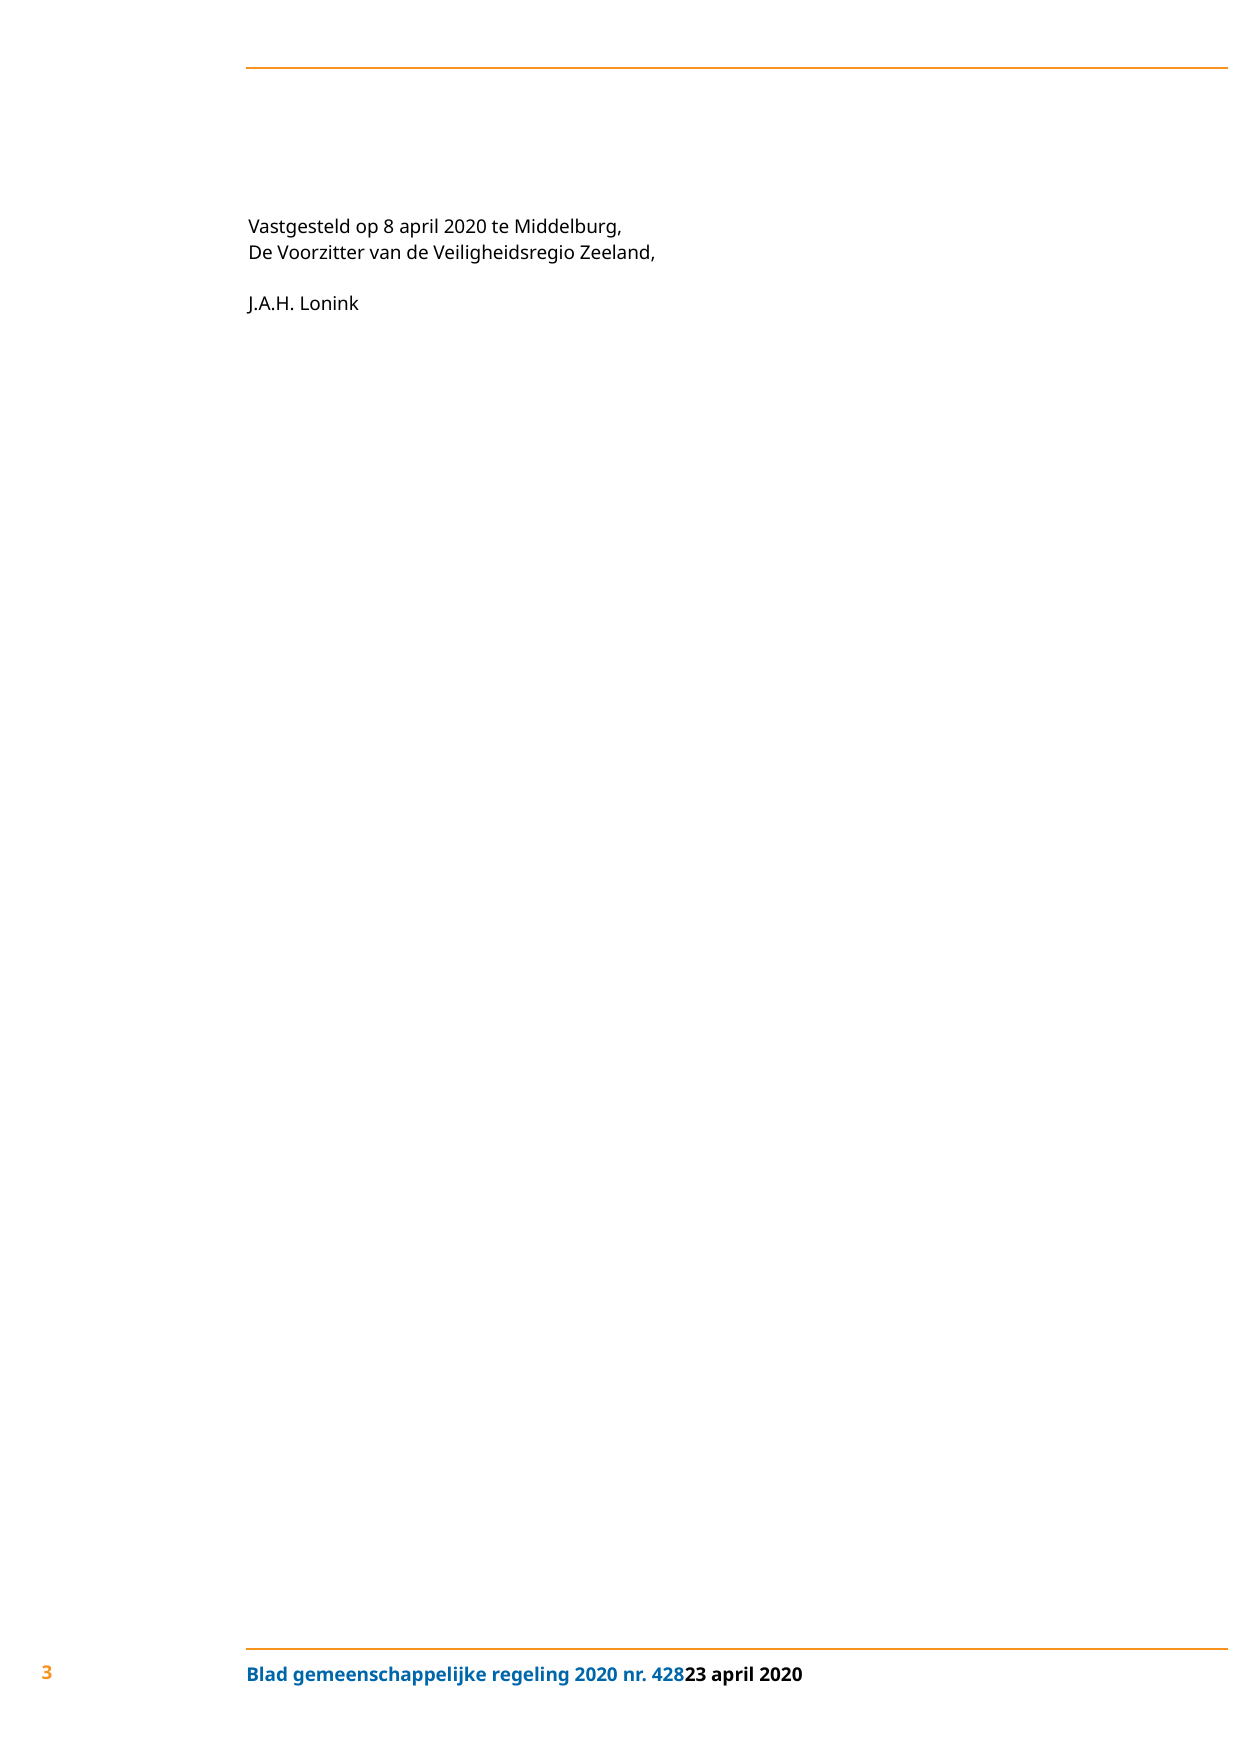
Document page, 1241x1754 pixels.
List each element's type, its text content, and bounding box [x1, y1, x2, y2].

text De Voorzitter van de Veiligheidsregio Zeeland, [248, 239, 1152, 264]
text Vastgesteld op 8 april 2020 te Middelburg, [248, 213, 1152, 239]
text J.A.H. Lonink [248, 290, 1152, 316]
picture [41, 47, 231, 172]
